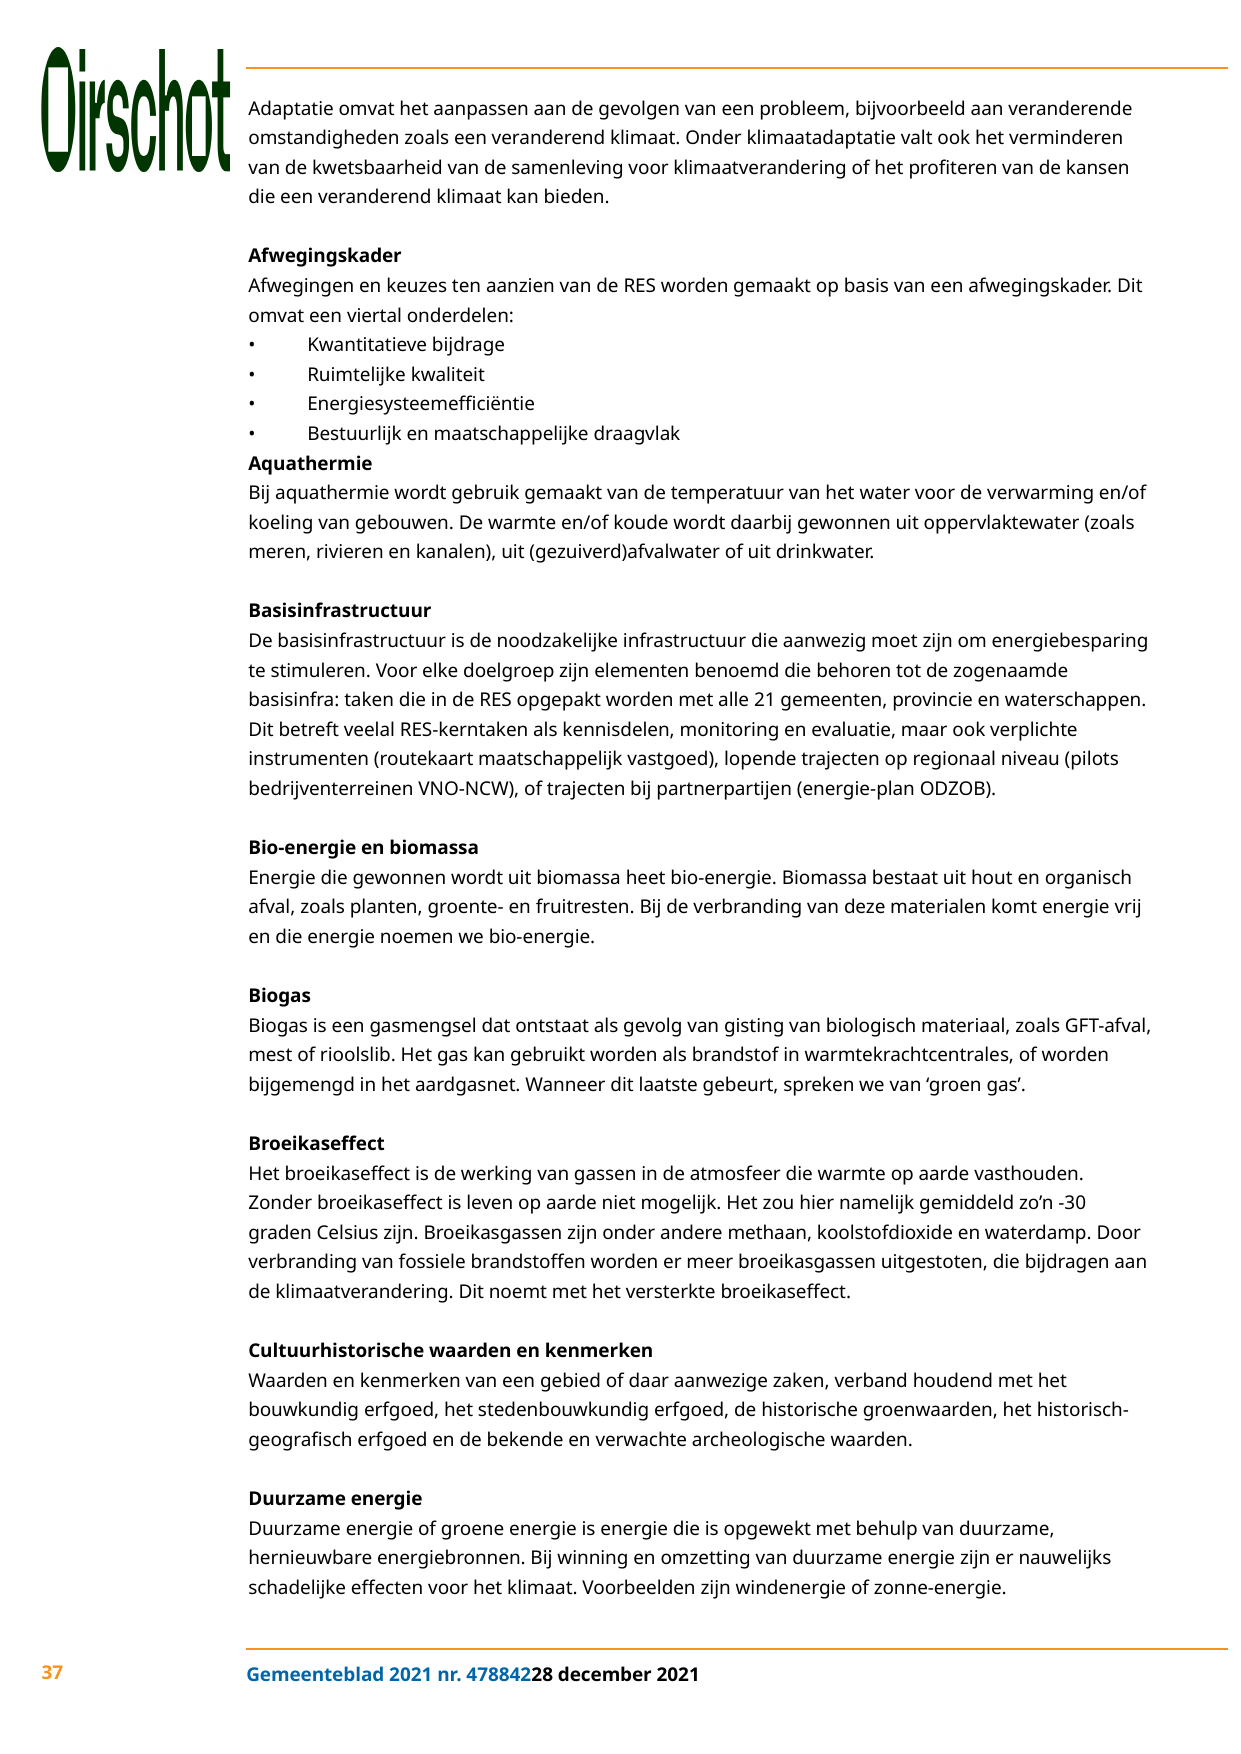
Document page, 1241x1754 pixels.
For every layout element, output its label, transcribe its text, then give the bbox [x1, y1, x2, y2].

list Bestuurlijk en maatschappelijke draagvlak [248, 420, 1152, 446]
text Bij aquathermie wordt gebruik gemaakt van de temperatuur van het water voor de verwarming en/of koeling van gebouwen. De warmte en/of koude wordt daarbij gewonnen uit oppervlaktewater (zoals meren, rivieren en kanalen), uit (gezuiverd)afvalwater of uit drinkwater. [248, 479, 1152, 564]
text Duurzame energie [248, 1485, 1152, 1511]
picture [41, 47, 231, 172]
list Energiesysteemefficiëntie [248, 391, 1152, 416]
text Duurzame energie of groene energie is energie die is opgewekt met behulp van duurzame, hernieuwbare energiebronnen. Bij winning en omzetting van duurzame energie zijn er nauwelijks schadelijke effecten voor het klimaat. Voorbeelden zijn windenergie of zonne-energie. [248, 1515, 1152, 1600]
text Afwegingen en keuzes ten aanzien van de RES worden gemaakt op basis van een afwegingskader. Dit omvat een viertal onderdelen: [248, 272, 1152, 328]
text Bio-energie en biomassa [248, 834, 1152, 860]
text Biogas is een gasmengsel dat ontstaat als gevolg van gisting van biologisch materiaal, zoals GFT-afval, mest of rioolslib. Het gas kan gebruikt worden als brandstof in warmtekrachtcentrales, of worden bijgemengd in het aardgasnet. Wanneer dit laatste gebeurt, spreken we van ‘groen gas’. [248, 1012, 1152, 1097]
text Aquathermie [248, 450, 1152, 476]
text Biogas [248, 982, 1152, 1008]
text Basisinfrastructuur [248, 598, 1152, 623]
text Adaptatie omvat het aanpassen aan de gevolgen van een probleem, bijvoorbeeld aan veranderende omstandigheden zoals een veranderend klimaat. Onder klimaatadaptatie valt ook het verminderen van de kwetsbaarheid van de samenleving voor klimaatverandering of het profiteren van de kansen die een veranderend klimaat kan bieden. [248, 95, 1152, 209]
text De basisinfrastructuur is de noodzakelijke infrastructuur die aanwezig moet zijn om energiebesparing te stimuleren. Voor elke doelgroep zijn elementen benoemd die behoren tot de zogenaamde basisinfra: taken die in de RES opgepakt worden met alle 21 gemeenten, provincie en waterschappen. Dit betreft veelal RES-kerntaken als kennisdelen, monitoring en evaluatie, maar ook verplichte instrumenten (routekaart maatschappelijk vastgoed), lopende trajecten op regionaal niveau (pilots bedrijventerreinen VNO-NCW), of trajecten bij partnerpartijen (energie-plan ODZOB). [248, 627, 1152, 801]
text Cultuurhistorische waarden en kenmerken [248, 1337, 1152, 1363]
text Afwegingskader [248, 243, 1152, 268]
text Energie die gewonnen wordt uit biomassa heet bio-energie. Biomassa bestaat uit hout en organisch afval, zoals planten, groente- en fruitresten. Bij de verbranding van deze materialen komt energie vrij en die energie noemen we bio-energie. [248, 864, 1152, 949]
list Ruimtelijke kwaliteit [248, 361, 1152, 387]
list Kwantitatieve bijdrage [248, 331, 1152, 357]
text Het broeikaseffect is de werking van gassen in de atmosfeer die warmte op aarde vasthouden. Zonder broeikaseffect is leven op aarde niet mogelijk. Het zou hier namelijk gemiddeld zo’n -30 graden Celsius zijn. Broeikasgassen zijn onder andere methaan, koolstofdioxide en waterdamp. Door verbranding van fossiele brandstoffen worden er meer broeikasgassen uitgestoten, die bijdragen aan de klimaatverandering. Dit noemt met het versterkte broeikaseffect. [248, 1160, 1152, 1304]
text Broeikaseffect [248, 1130, 1152, 1156]
text Waarden en kenmerken van een gebied of daar aanwezige zaken, verband houdend met het bouwkundig erfgoed, het stedenbouwkundig erfgoed, de historische groenwaarden, het historisch-geografisch erfgoed en de bekende en verwachte archeologische waarden. [248, 1367, 1152, 1452]
